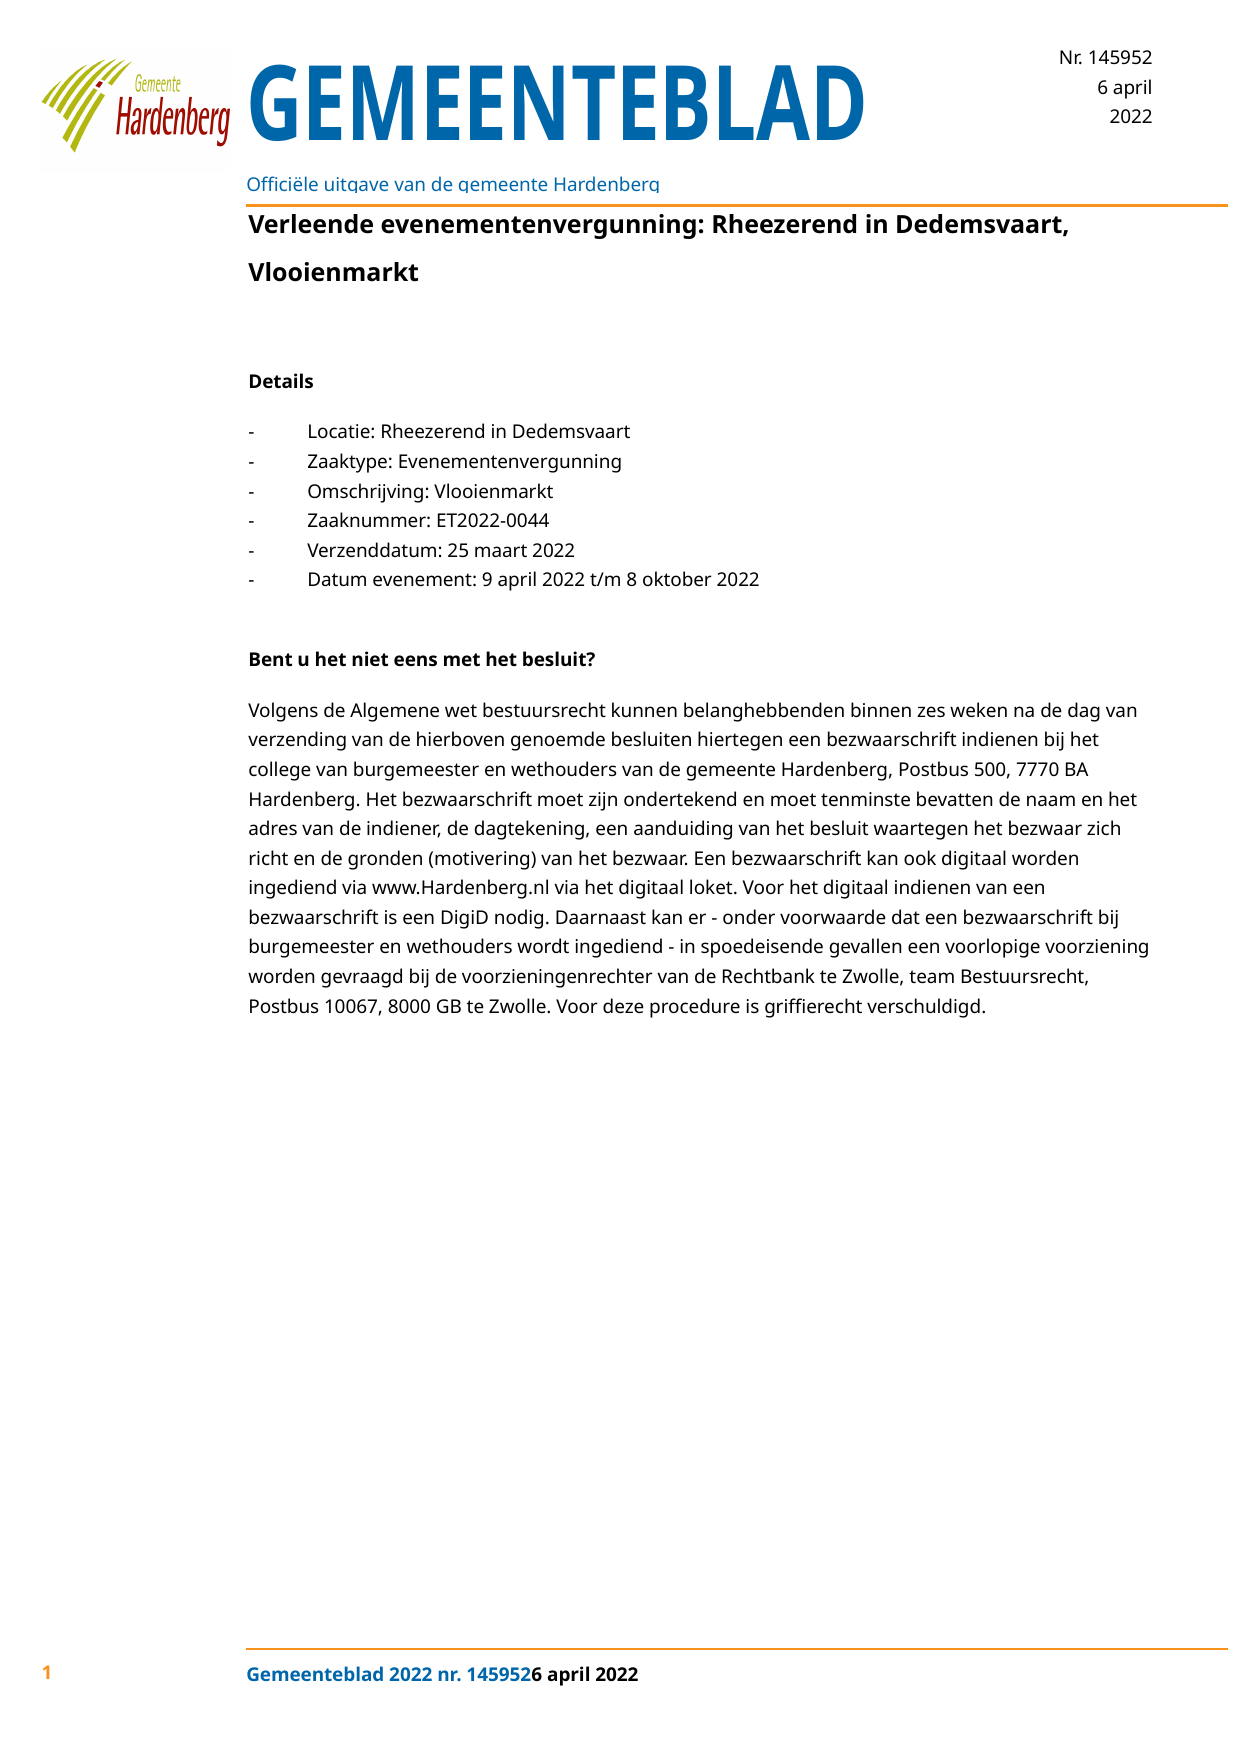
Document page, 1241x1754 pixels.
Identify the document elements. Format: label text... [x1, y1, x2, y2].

text Details [248, 368, 1152, 394]
text Volgens de Algemene wet bestuursrecht kunnen belanghebbenden binnen zes weken na de dag van verzending van de hierboven genoemde besluiten hiertegen een bezwaarschrift indienen bij het college van burgemeester en wethouders van de gemeente Hardenberg, Postbus 500, 7770 BA Hardenberg. Het bezwaarschrift moet zijn ondertekend en moet tenminste bevatten de naam en het adres van de indiener, de dagtekening, een aanduiding van het besluit waartegen het bezwaar zich richt en de gronden (motivering) van het bezwaar. Een bezwaarschrift kan ook digitaal worden ingediend via www.Hardenberg.nl via het digitaal loket. Voor het digitaal indienen van een bezwaarschrift is een DigiD nodig. Daarnaast kan er - onder voorwaarde dat een bezwaarschrift bij burgemeester en wethouders wordt ingediend - in spoedeisende gevallen een voorlopige voorziening worden gevraagd bij de voorzieningenrechter van de Rechtbank te Zwolle, team Bestuursrecht, Postbus 10067, 8000 GB te Zwolle. Voor deze procedure is griffierecht verschuldigd. [248, 697, 1152, 1019]
list Zaaknummer: ET2022-0044 [248, 507, 1152, 533]
list Zaaktype: Evenementenvergunning [248, 448, 1152, 474]
list Omschrijving: Vlooienmarkt [248, 478, 1152, 504]
text Bent u het niet eens met het besluit? [248, 647, 1152, 672]
list Locatie: Rheezerend in Dedemsvaart [248, 419, 1152, 444]
list Datum evenement: 9 april 2022 t/m 8 oktober 2022 [248, 567, 1152, 592]
list Verzenddatum: 25 maart 2022 [248, 537, 1152, 563]
text Verleende evenementenvergunning: Rheezerend in Dedemsvaart, Vlooienmarkt [248, 207, 1152, 288]
picture [41, 47, 231, 172]
